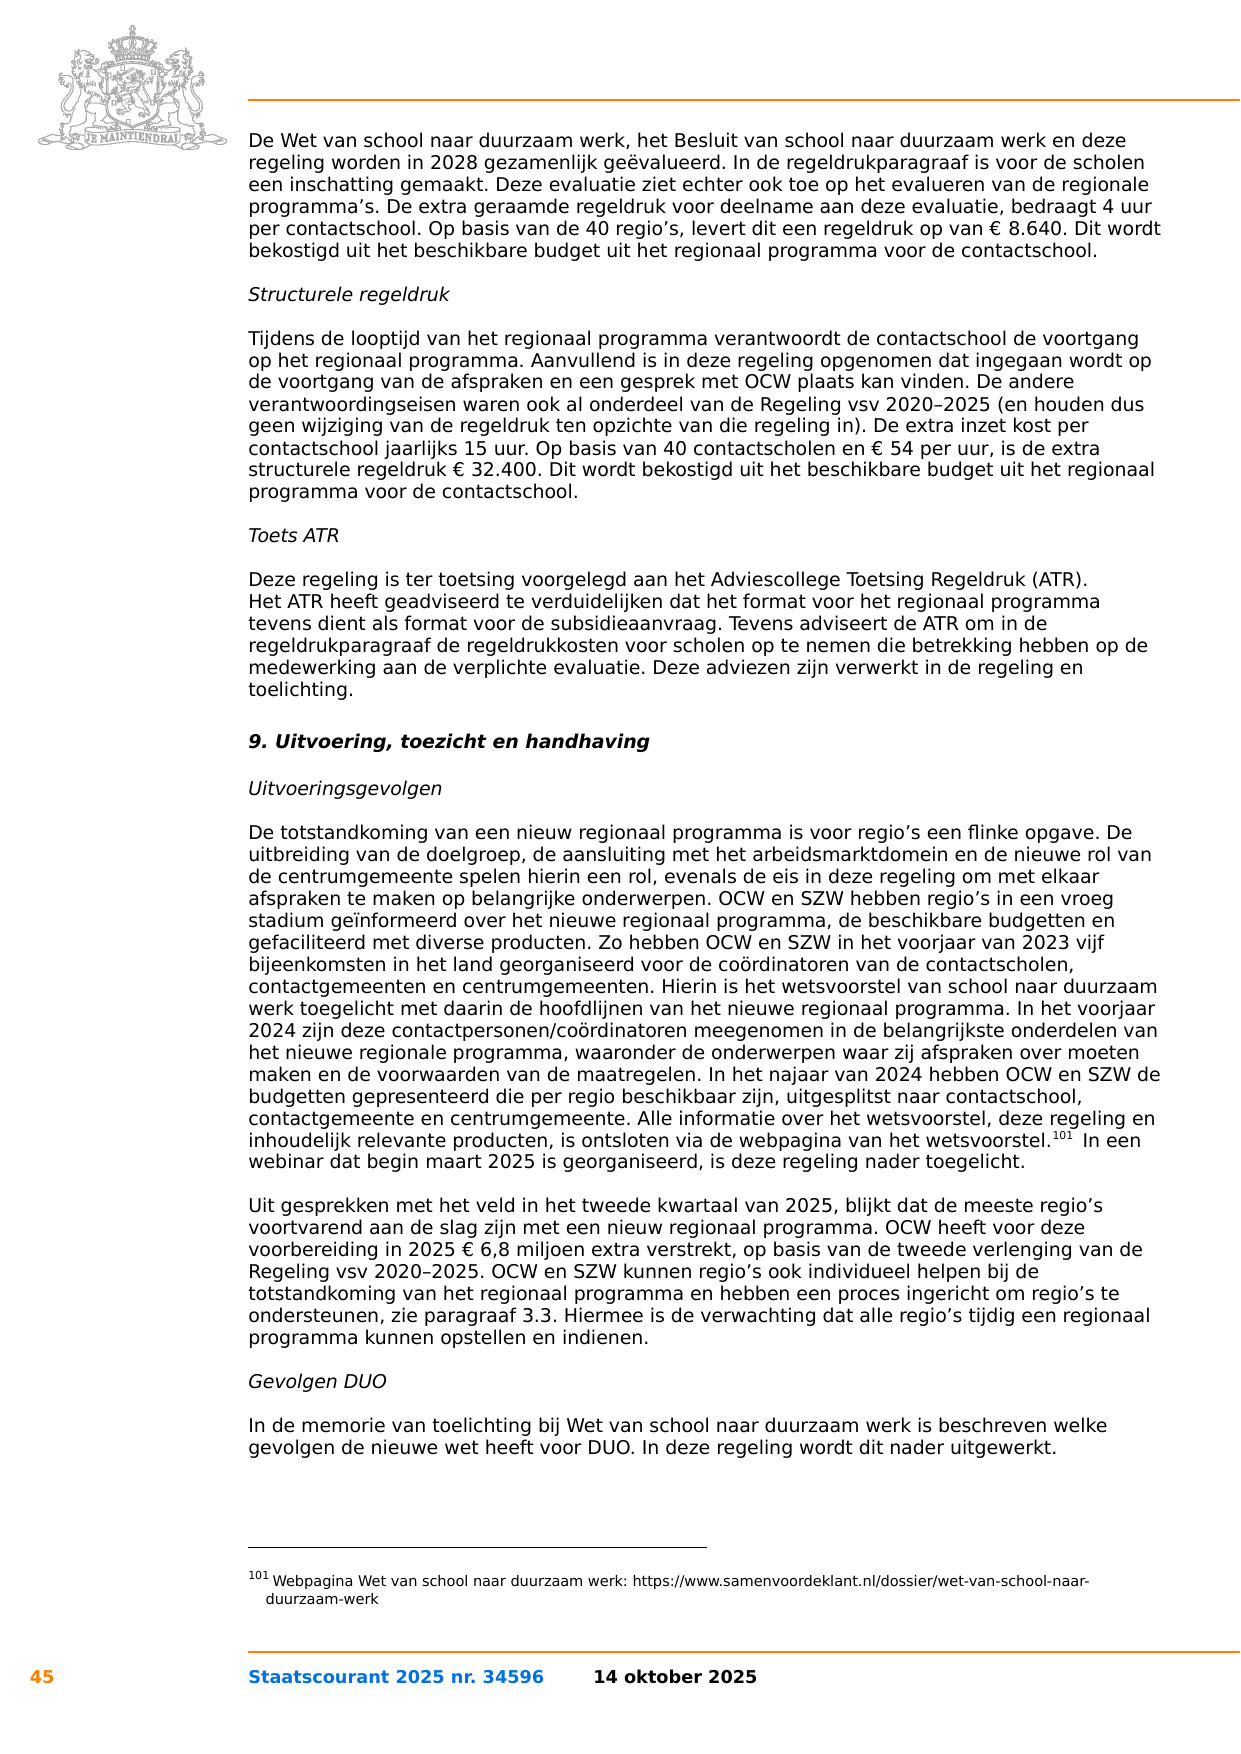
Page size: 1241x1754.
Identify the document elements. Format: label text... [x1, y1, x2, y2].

text Het ATR heeft geadviseerd te verduidelijken dat het format voor het regionaal programma tevens dient als format voor de subsidieaanvraag. Tevens adviseert de ATR om in de regeldrukparagraaf de regeldrukkosten voor scholen op te nemen die betrekking hebben op de medewerking aan de verplichte evaluatie. Deze adviezen zijn verwerkt in de regeling en toelichting. [248, 591, 1163, 701]
text Deze regeling is ter toetsing voorgelegd aan het Adviescollege Toetsing Regeldruk (ATR). [248, 569, 1163, 591]
text Tijdens de looptijd van het regionaal programma verantwoordt de contactschool de voortgang op het regionaal programma. Aanvullend is in deze regeling opgenomen dat ingegaan wordt op de voortgang van de afspraken en een gesprek met OCW plaats kan vinden. De andere verantwoordingseisen waren ook al onderdeel van de Regeling vsv 2020–2025 (en houden dus geen wijziging van de regeldruk ten opzichte van die regeling in). De extra inzet kost per contactschool jaarlijks 15 uur. Op basis van 40 contactscholen en € 54 per uur, is de extra structurele regeldruk € 32.400. Dit wordt bekostigd uit het beschikbare budget uit het regionaal programma voor de contactschool. [248, 327, 1163, 503]
text De totstandkoming van een nieuw regionaal programma is voor regio’s een flinke opgave. De uitbreiding van de doelgroep, de aansluiting met het arbeidsmarktdomein en de nieuwe rol van de centrumgemeente spelen hierin een rol, evenals de eis in deze regeling om met elkaar afspraken te maken op belangrijke onderwerpen. OCW en SZW hebben regio’s in een vroeg stadium geïnformeerd over het nieuwe regionaal programma, de beschikbare budgetten en gefaciliteerd met diverse producten. Zo hebben OCW en SZW in het voorjaar van 2023 vijf bijeenkomsten in het land georganiseerd voor de coördinatoren van de contactscholen, contactgemeenten en centrumgemeenten. Hierin is het wetsvoorstel van school naar duurzaam werk toegelicht met daarin de hoofdlijnen van het nieuwe regionaal programma. In het voorjaar 2024 zijn deze contactpersonen/coördinatoren meegenomen in de belangrijkste onderdelen van het nieuwe regionale programma, waaronder de onderwerpen waar zij afspraken over moeten maken en de voorwaarden van de maatregelen. In het najaar van 2024 hebben OCW en SZW de budgetten gepresenteerd die per regio beschikbaar zijn, uitgesplitst naar contactschool, contactgemeente en centrumgemeente. Alle informatie over het wetsvoorstel, deze regeling en inhoudelijk relevante producten, is ontsloten via de webpagina van het wetsvoorstel. In een webinar dat begin maart 2025 is georganiseerd, is deze regeling nader toegelicht. [248, 822, 1163, 1173]
subtitle Gevolgen DUO [248, 1371, 1163, 1393]
subtitle 9. Uitvoering, toezicht en handhaving [248, 731, 1163, 753]
text Uit gesprekken met het veld in het tweede kwartaal van 2025, blijkt dat de meeste regio’s voortvarend aan de slag zijn met een nieuw regionaal programma. OCW heeft voor deze voorbereiding in 2025 € 6,8 miljoen extra verstrekt, op basis van de tweede verlenging van de Regeling vsv 2020–2025. OCW en SZW kunnen regio’s ook individueel helpen bij de totstandkoming van het regionaal programma en hebben een proces ingericht om regio’s te ondersteunen, zie paragraaf 3.3. Hiermee is de verwachting dat alle regio’s tijdig een regionaal programma kunnen opstellen en indienen. [248, 1195, 1163, 1349]
subtitle Structurele regeldruk [248, 284, 1163, 306]
text Webpagina Wet van school naar duurzaam werk: https://www.samenvoordeklant.nl/dossier/wet-van-school-naar-duurzaam-werk [248, 1569, 1163, 1608]
text In de memorie van toelichting bij Wet van school naar duurzaam werk is beschreven welke gevolgen de nieuwe wet heeft voor DUO. In deze regeling wordt dit nader uitgewerkt. [248, 1415, 1163, 1459]
picture [38, 25, 227, 150]
subtitle Toets ATR [248, 525, 1163, 547]
text De Wet van school naar duurzaam werk, het Besluit van school naar duurzaam werk en deze regeling worden in 2028 gezamenlijk geëvalueerd. In de regeldrukparagraaf is voor de scholen een inschatting gemaakt. Deze evaluatie ziet echter ook toe op het evalueren van de regionale programma’s. De extra geraamde regeldruk voor deelname aan deze evaluatie, bedraagt 4 uur per contactschool. Op basis van de 40 regio’s, levert dit een regeldruk op van € 8.640. Dit wordt bekostigd uit het beschikbare budget uit het regionaal programma voor de contactschool. [248, 130, 1163, 262]
subtitle Uitvoeringsgevolgen [248, 778, 1163, 800]
